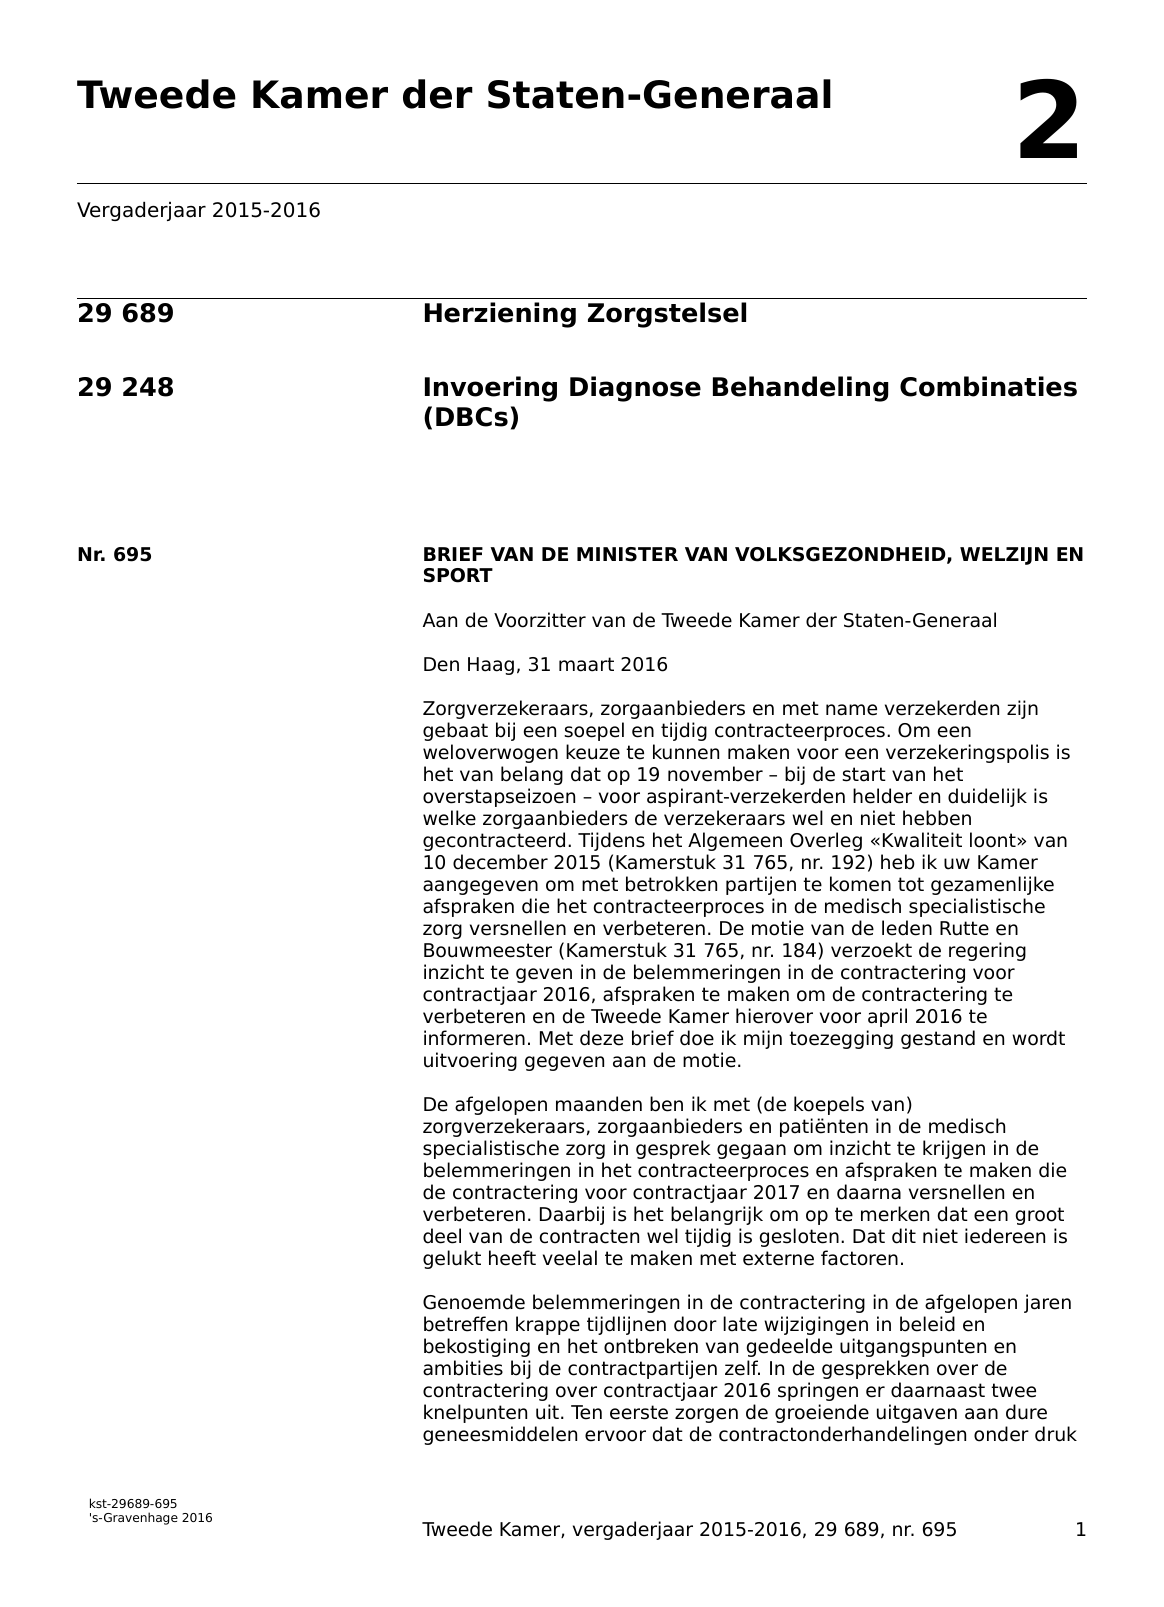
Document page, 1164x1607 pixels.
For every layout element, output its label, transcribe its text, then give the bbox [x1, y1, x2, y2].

text Genoemde belemmeringen in de contractering in de afgelopen jaren betreffen krappe tijdlijnen door late wijzigingen in beleid en bekostiging en het ontbreken van gedeelde uitgangspunten en ambities bij de contractpartijen zelf. In de gesprekken over de contractering over contractjaar 2016 springen er daarnaast twee knelpunten uit. Ten eerste zorgen de groeiende uitgaven aan dure geneesmiddelen ervoor dat de contractonderhandelingen onder druk [422, 1292, 1087, 1446]
table_cell Vergaderjaar 2015-2016 [77, 184, 1087, 298]
text Den Haag, 31 maart 2016 [422, 654, 1087, 676]
table_header 2 [886, 59, 1087, 183]
text Aan de Voorzitter van de Tweede Kamer der Staten-Generaal [422, 609, 1087, 632]
text Zorgverzekeraars, zorgaanbieders en met name verzekerden zijn gebaat bij een soepel en tijdig contracteerproces. Om een weloverwogen keuze te kunnen maken voor een verzekeringspolis is het van belang dat op 19 november – bij de start van het overstapseizoen – voor aspirant-verzekerden helder en duidelijk is welke zorgaanbieders de verzekeraars wel en niet hebben gecontracteerd. Tijdens het Algemeen Overleg «Kwaliteit loont» van 10 december 2015 (Kamerstuk 31 765, nr. 192) heb ik uw Kamer aangegeven om met betrokken partijen te komen tot gezamenlijke afspraken die het contracteerproces in de medisch specialistische zorg versnellen en verbeteren. De motie van de leden Rutte en Bouwmeester (Kamerstuk 31 765, nr. 184) verzoekt de regering inzicht te geven in de belemmeringen in de contractering voor contractjaar 2016, afspraken te maken om de contractering te verbeteren en de Tweede Kamer hierover voor april 2016 te informeren. Met deze brief doe ik mijn toezegging gestand en wordt uitvoering gegeven aan de motie. [422, 698, 1087, 1072]
subtitle 29 689 Herziening Zorgstelsel [77, 299, 1087, 329]
text kst-29689-695 [88, 1497, 323, 1511]
text 's-Gravenhage 2016 [88, 1511, 323, 1525]
table_header Tweede Kamer der Staten-Generaal [77, 59, 886, 183]
subtitle 29 248 Invoering Diagnose Behandeling Combinaties (DBCs) [77, 373, 1087, 432]
text De afgelopen maanden ben ik met (de koepels van) zorgverzekeraars, zorgaanbieders en patiënten in de medisch specialistische zorg in gesprek gegaan om inzicht te krijgen in de belemmeringen in het contracteerproces en afspraken te maken die de contractering voor contractjaar 2017 en daarna versnellen en verbeteren. Daarbij is het belangrijk om op te merken dat een groot deel van de contracten wel tijdig is gesloten. Dat dit niet iedereen is gelukt heeft veelal te maken met externe factoren. [422, 1094, 1087, 1269]
subtitle Nr. 695 BRIEF VAN DE MINISTER VAN VOLKSGEZONDHEID, WELZIJN EN SPORT [77, 543, 1087, 587]
